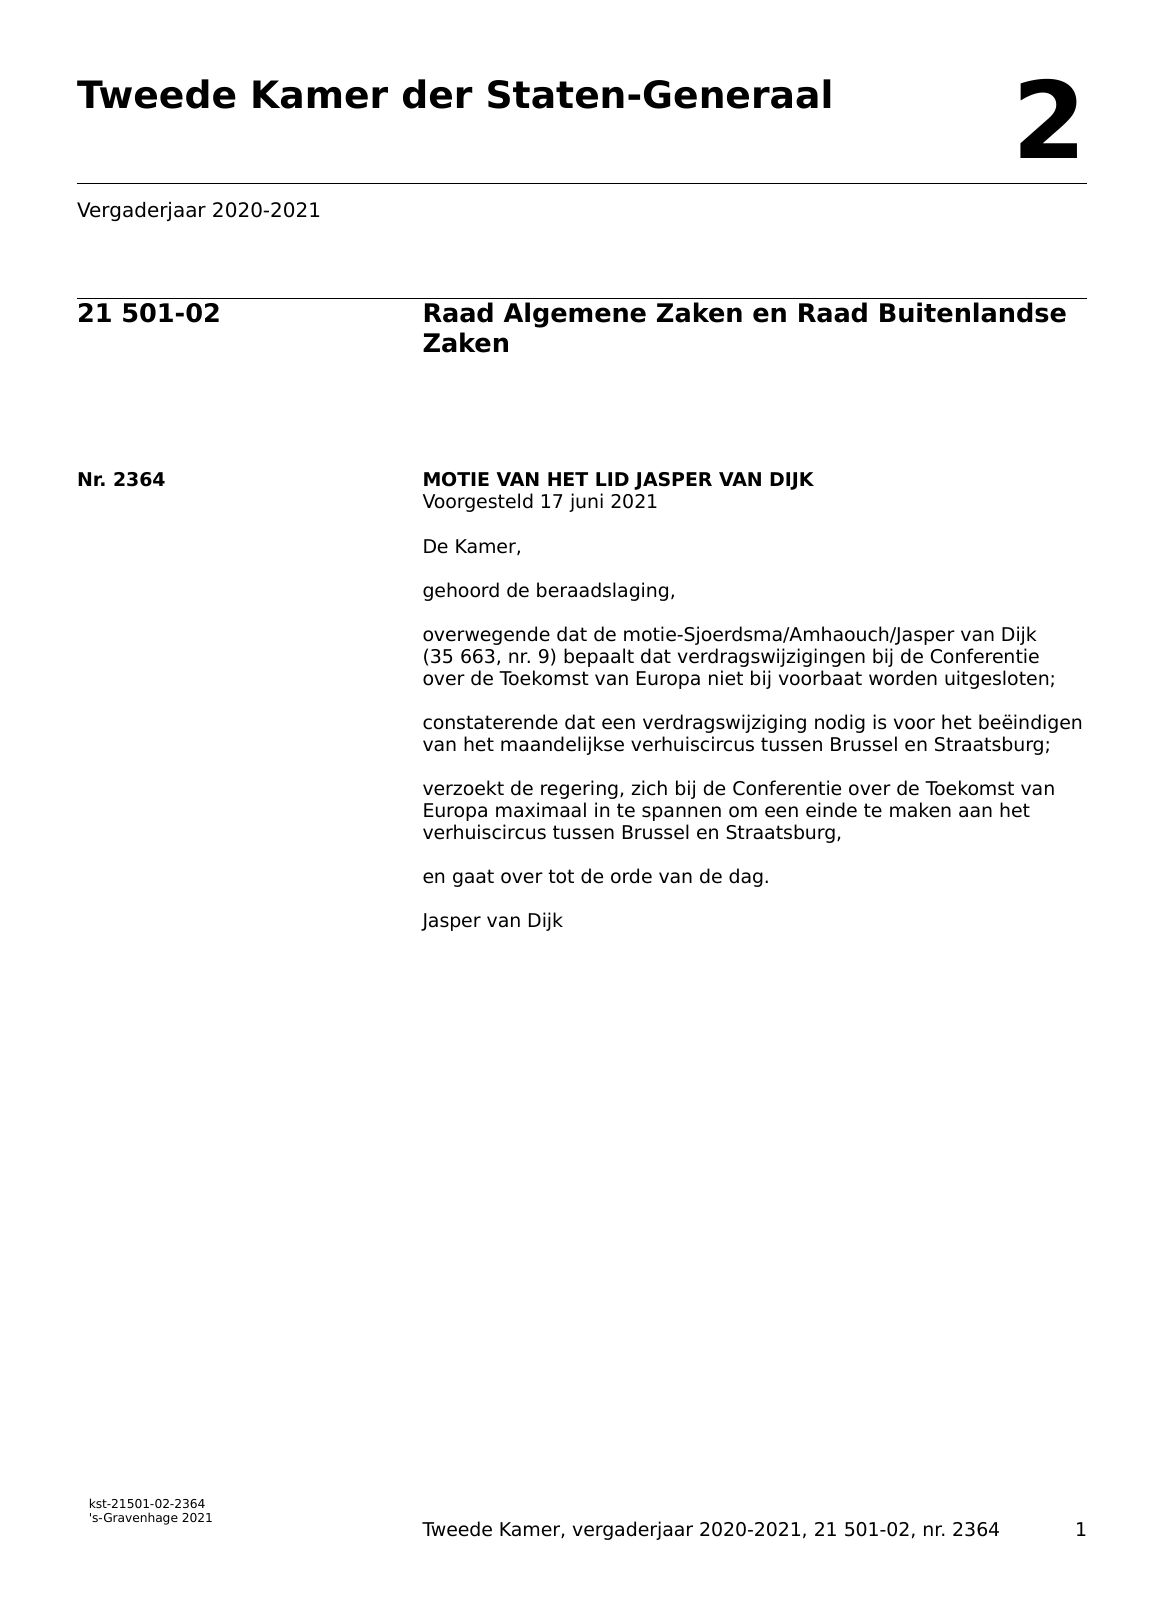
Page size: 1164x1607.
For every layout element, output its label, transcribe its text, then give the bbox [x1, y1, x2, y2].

table_header Tweede Kamer der Staten-Generaal [77, 59, 886, 183]
subtitle 21 501-02 Raad Algemene Zaken en Raad Buitenlandse Zaken [77, 299, 1087, 358]
text en gaat over tot de orde van de dag. [422, 866, 1087, 888]
text verzoekt de regering, zich bij de Conferentie over de Toekomst van Europa maximaal in te spannen om een einde te maken aan het verhuiscircus tussen Brussel en Straatsburg, [422, 778, 1087, 844]
text 's-Gravenhage 2021 [88, 1511, 323, 1525]
subtitle Nr. 2364 MOTIE VAN HET LID JASPER VAN DIJK [77, 469, 1087, 491]
text De Kamer, [422, 536, 1087, 557]
table_header 2 [886, 59, 1087, 183]
text Voorgesteld 17 juni 2021 [422, 491, 1087, 513]
text kst-21501-02-2364 [88, 1497, 323, 1511]
text gehoord de beraadslaging, [422, 580, 1087, 602]
text Jasper van Dijk [422, 910, 1087, 932]
table_cell Vergaderjaar 2020-2021 [77, 184, 1087, 298]
text constaterende dat een verdragswijziging nodig is voor het beëindigen van het maandelijkse verhuiscircus tussen Brussel en Straatsburg; [422, 712, 1087, 756]
text overwegende dat de motie-Sjoerdsma/Amhaouch/Jasper van Dijk (35 663, nr. 9) bepaalt dat verdragswijzigingen bij de Conferentie over de Toekomst van Europa niet bij voorbaat worden uitgesloten; [422, 624, 1087, 690]
